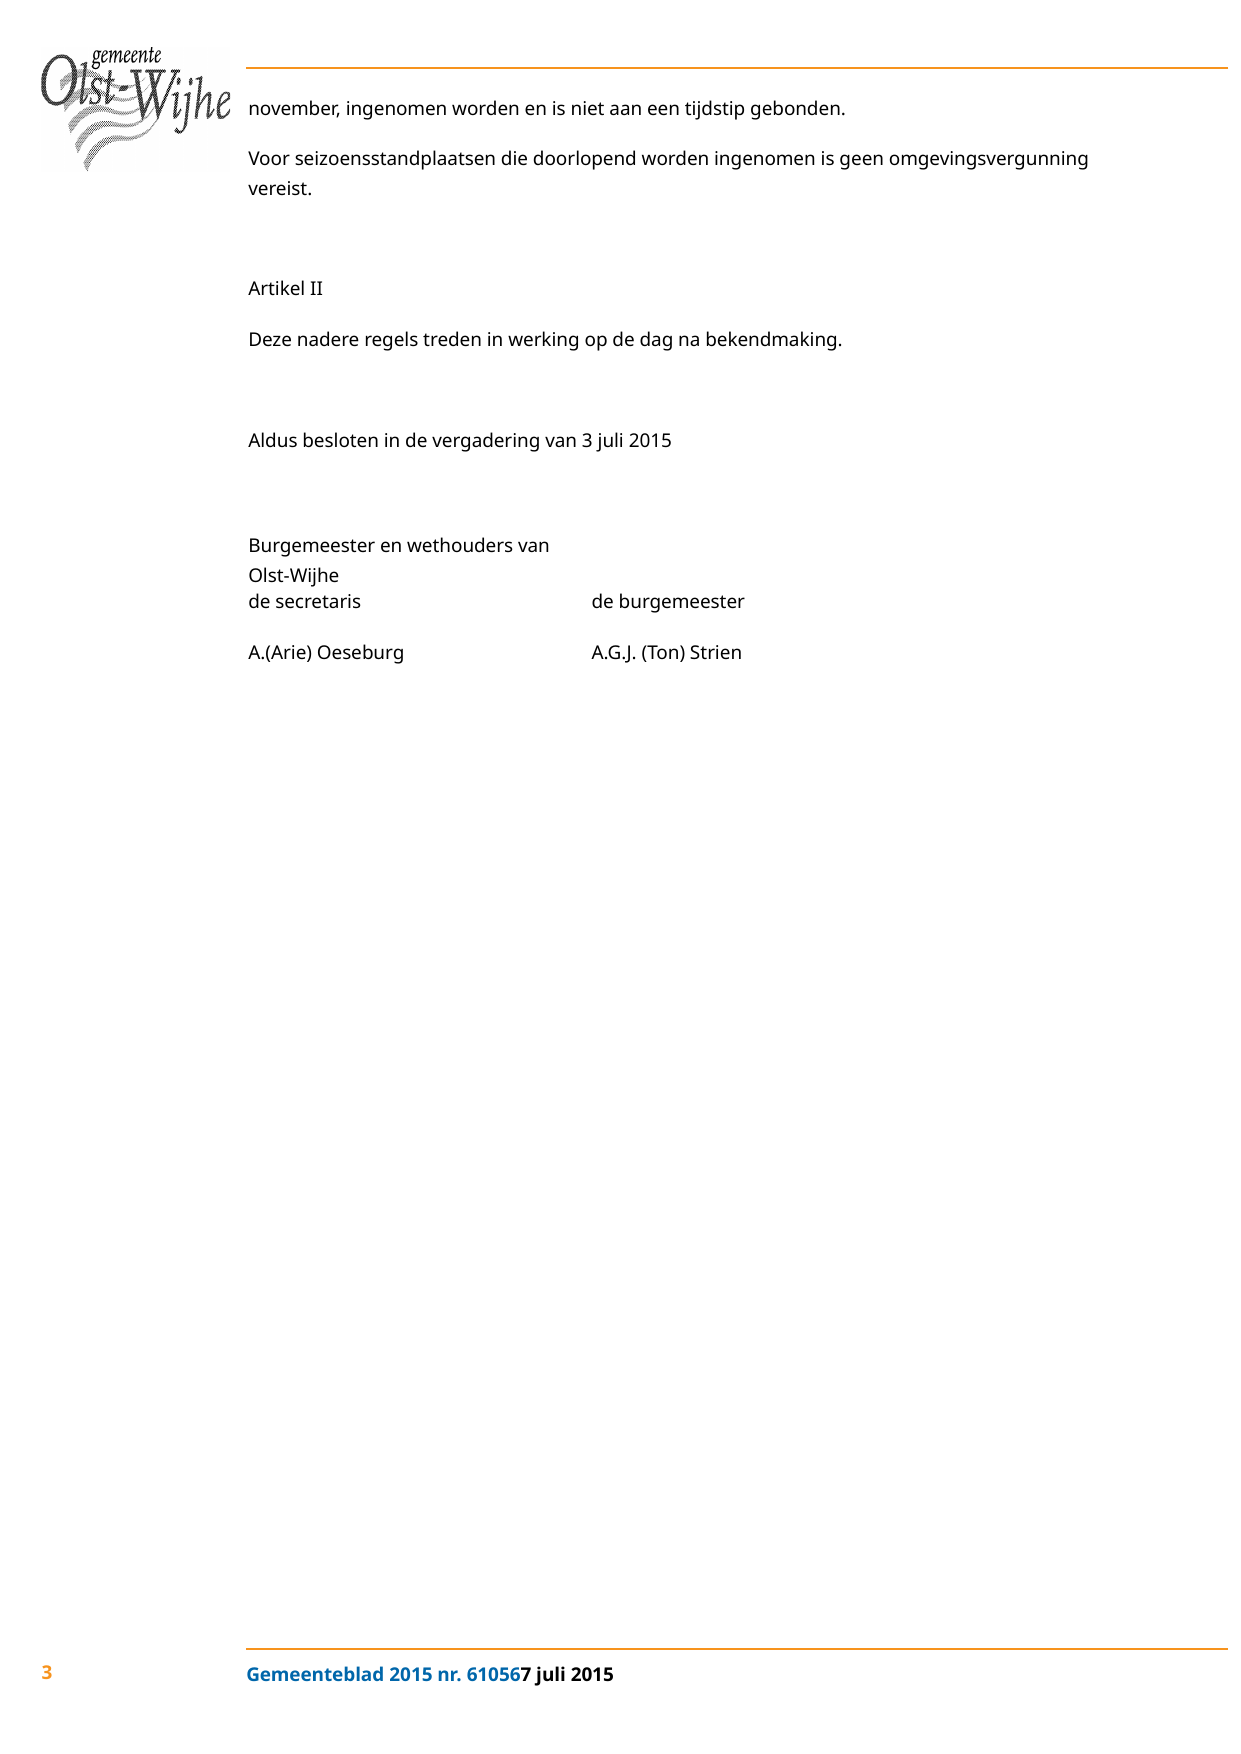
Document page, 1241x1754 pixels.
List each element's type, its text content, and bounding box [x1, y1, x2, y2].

table_cell [248, 614, 591, 639]
table_cell [591, 614, 1152, 639]
text Deze nadere regels treden in werking op de dag na bekendmaking. [248, 326, 1152, 352]
text Artikel II [248, 276, 1152, 301]
table_cell de secretaris [248, 588, 591, 614]
picture [41, 47, 231, 172]
text Aldus besloten in de vergadering van 3 juli 2015 [248, 427, 1152, 453]
table_cell de burgemeester [591, 588, 1152, 614]
table_cell A.G.J. (Ton) Strien [591, 639, 1152, 665]
text Voor seizoensstandplaatsen die doorlopend worden ingenomen is geen omgevingsvergunning vereist. [248, 145, 1152, 201]
text november, ingenomen worden en is niet aan een tijdstip gebonden. [248, 95, 1152, 121]
table_header Burgemeester en wethouders van Olst-Wijhe [248, 533, 591, 588]
table_cell A.(Arie) Oeseburg [248, 639, 591, 665]
